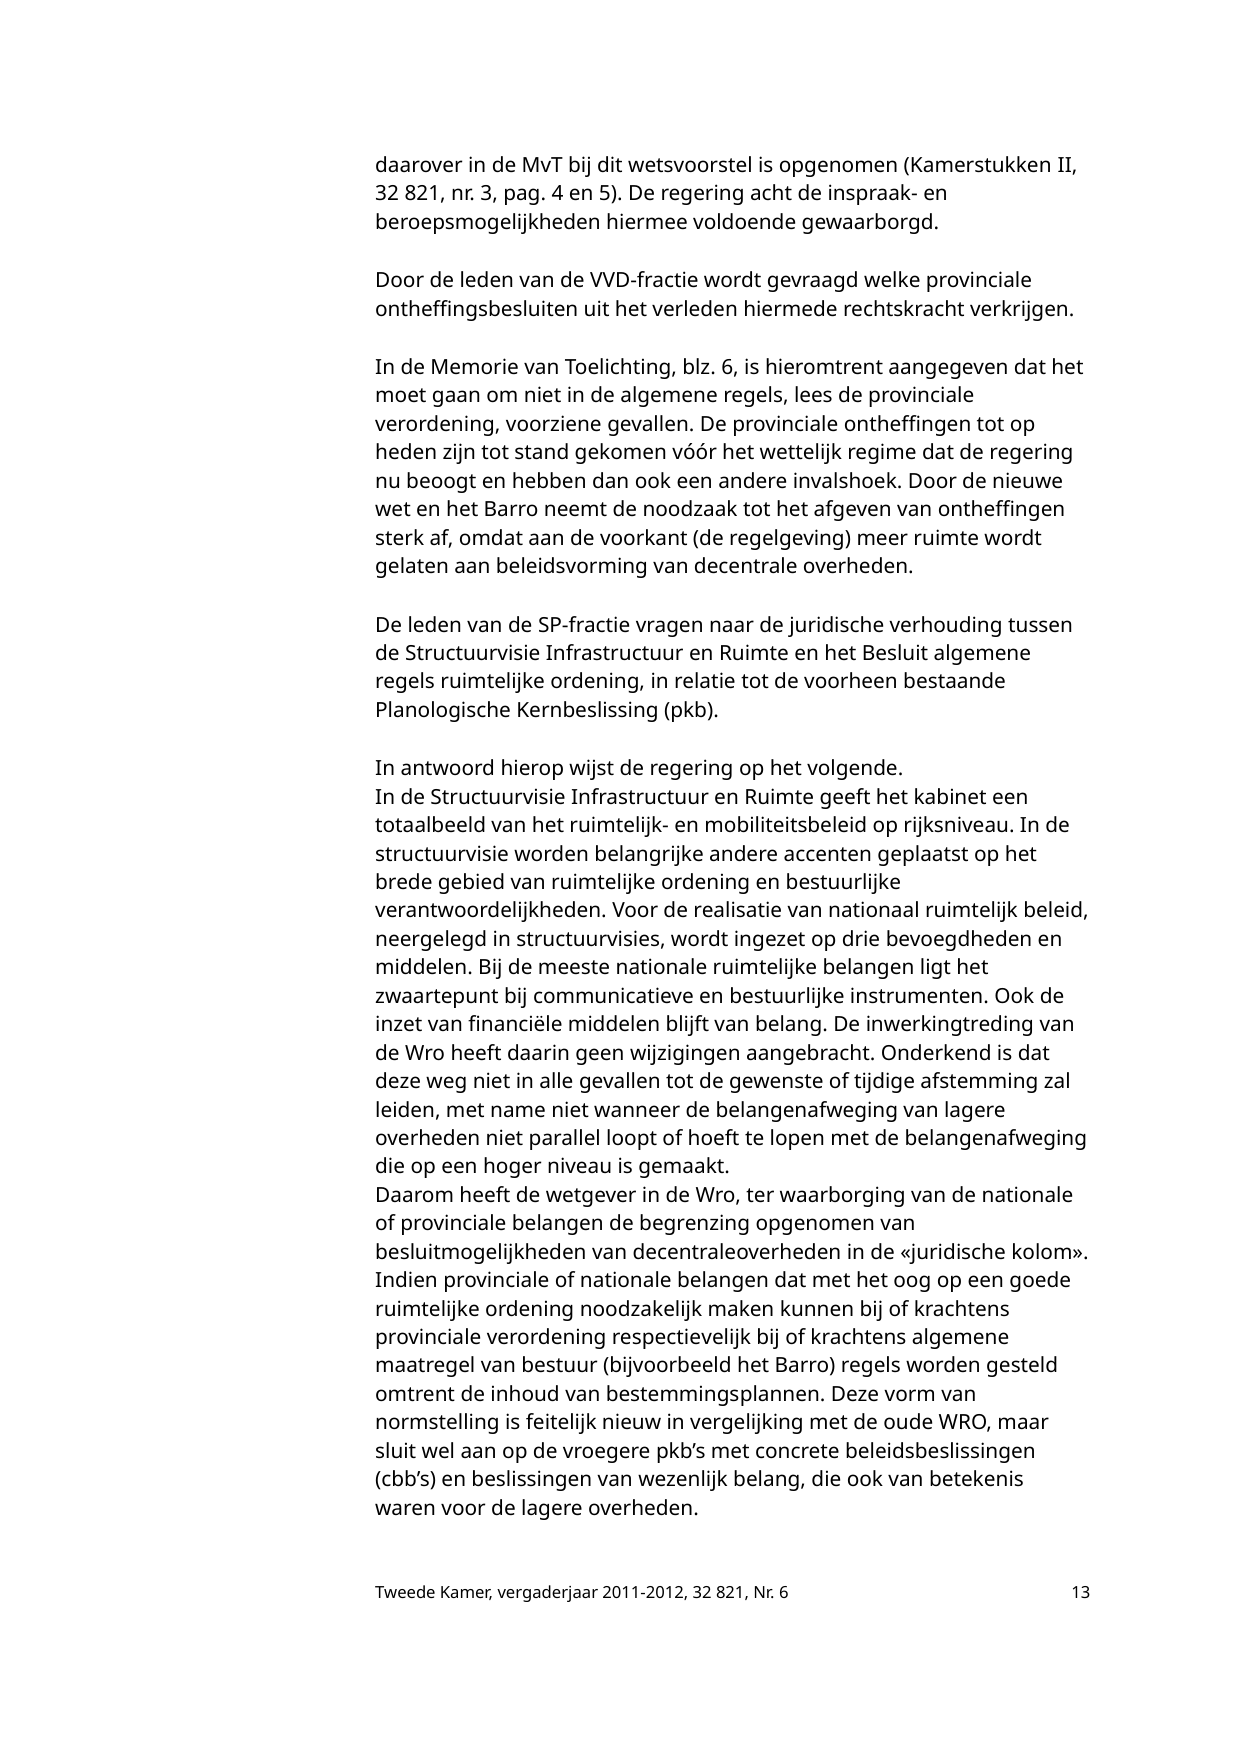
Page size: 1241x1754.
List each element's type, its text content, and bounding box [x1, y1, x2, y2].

text In de Structuurvisie Infrastructuur en Ruimte geeft het kabinet een totaalbeeld van het ruimtelijk- en mobiliteitsbeleid op rijksniveau. In de structuurvisie worden belangrijke andere accenten geplaatst op het brede gebied van ruimtelijke ordening en bestuurlijke verantwoordelijkheden. Voor de realisatie van nationaal ruimtelijk beleid, neergelegd in structuurvisies, wordt ingezet op drie bevoegdheden en middelen. Bij de meeste nationale ruimtelijke belangen ligt het zwaartepunt bij communicatieve en bestuurlijke instrumenten. Ook de inzet van financiële middelen blijft van belang. De inwerkingtreding van de Wro heeft daarin geen wijzigingen aangebracht. Onderkend is dat deze weg niet in alle gevallen tot de gewenste of tijdige afstemming zal leiden, met name niet wanneer de belangenafweging van lagere overheden niet parallel loopt of hoeft te lopen met de belangenafweging die op een hoger niveau is gemaakt. [375, 782, 1090, 1180]
text De leden van de SP-fractie vragen naar de juridische verhouding tussen de Structuurvisie Infrastructuur en Ruimte en het Besluit algemene regels ruimtelijke ordening, in relatie tot de voorheen bestaande Planologische Kernbeslissing (pkb). [375, 610, 1090, 723]
text In antwoord hierop wijst de regering op het volgende. [375, 753, 1090, 782]
text daarover in de MvT bij dit wetsvoorstel is opgenomen (Kamerstukken II, 32 821, nr. 3, pag. 4 en 5). De regering acht de inspraak- en beroepsmogelijkheden hiermee voldoende gewaarborgd. [375, 150, 1090, 235]
text Daarom heeft de wetgever in de Wro, ter waarborging van de nationale of provinciale belangen de begrenzing opgenomen van besluitmogelijkheden van decentraleoverheden in de «juridische kolom». Indien provinciale of nationale belangen dat met het oog op een goede ruimtelijke ordening noodzakelijk maken kunnen bij of krachtens provinciale verordening respectie­velijk bij of krachtens algemene maatregel van bestuur (bijvoorbeeld het Barro) regels worden gesteld omtrent de inhoud van bestemmings­plannen. Deze vorm van normstelling is feitelijk nieuw in vergelijking met de oude WRO, maar sluit wel aan op de vroegere pkb’s met concrete beleidsbeslissingen (cbb’s) en beslissingen van wezenlijk belang, die ook van betekenis waren voor de lagere overheden. [375, 1180, 1090, 1521]
text Door de leden van de VVD-fractie wordt gevraagd welke provinciale ontheffingsbesluiten uit het verleden hiermede rechtskracht verkrijgen. [375, 265, 1090, 322]
text In de Memorie van Toelichting, blz. 6, is hieromtrent aangegeven dat het moet gaan om niet in de algemene regels, lees de provinciale verordening, voorziene gevallen. De provinciale ontheffingen tot op heden zijn tot stand gekomen vóór het wettelijk regime dat de regering nu beoogt en hebben dan ook een andere invalshoek. Door de nieuwe wet en het Barro neemt de noodzaak tot het afgeven van ontheffingen sterk af, omdat aan de voorkant (de regelgeving) meer ruimte wordt gelaten aan beleidsvorming van decentrale overheden. [375, 352, 1090, 580]
